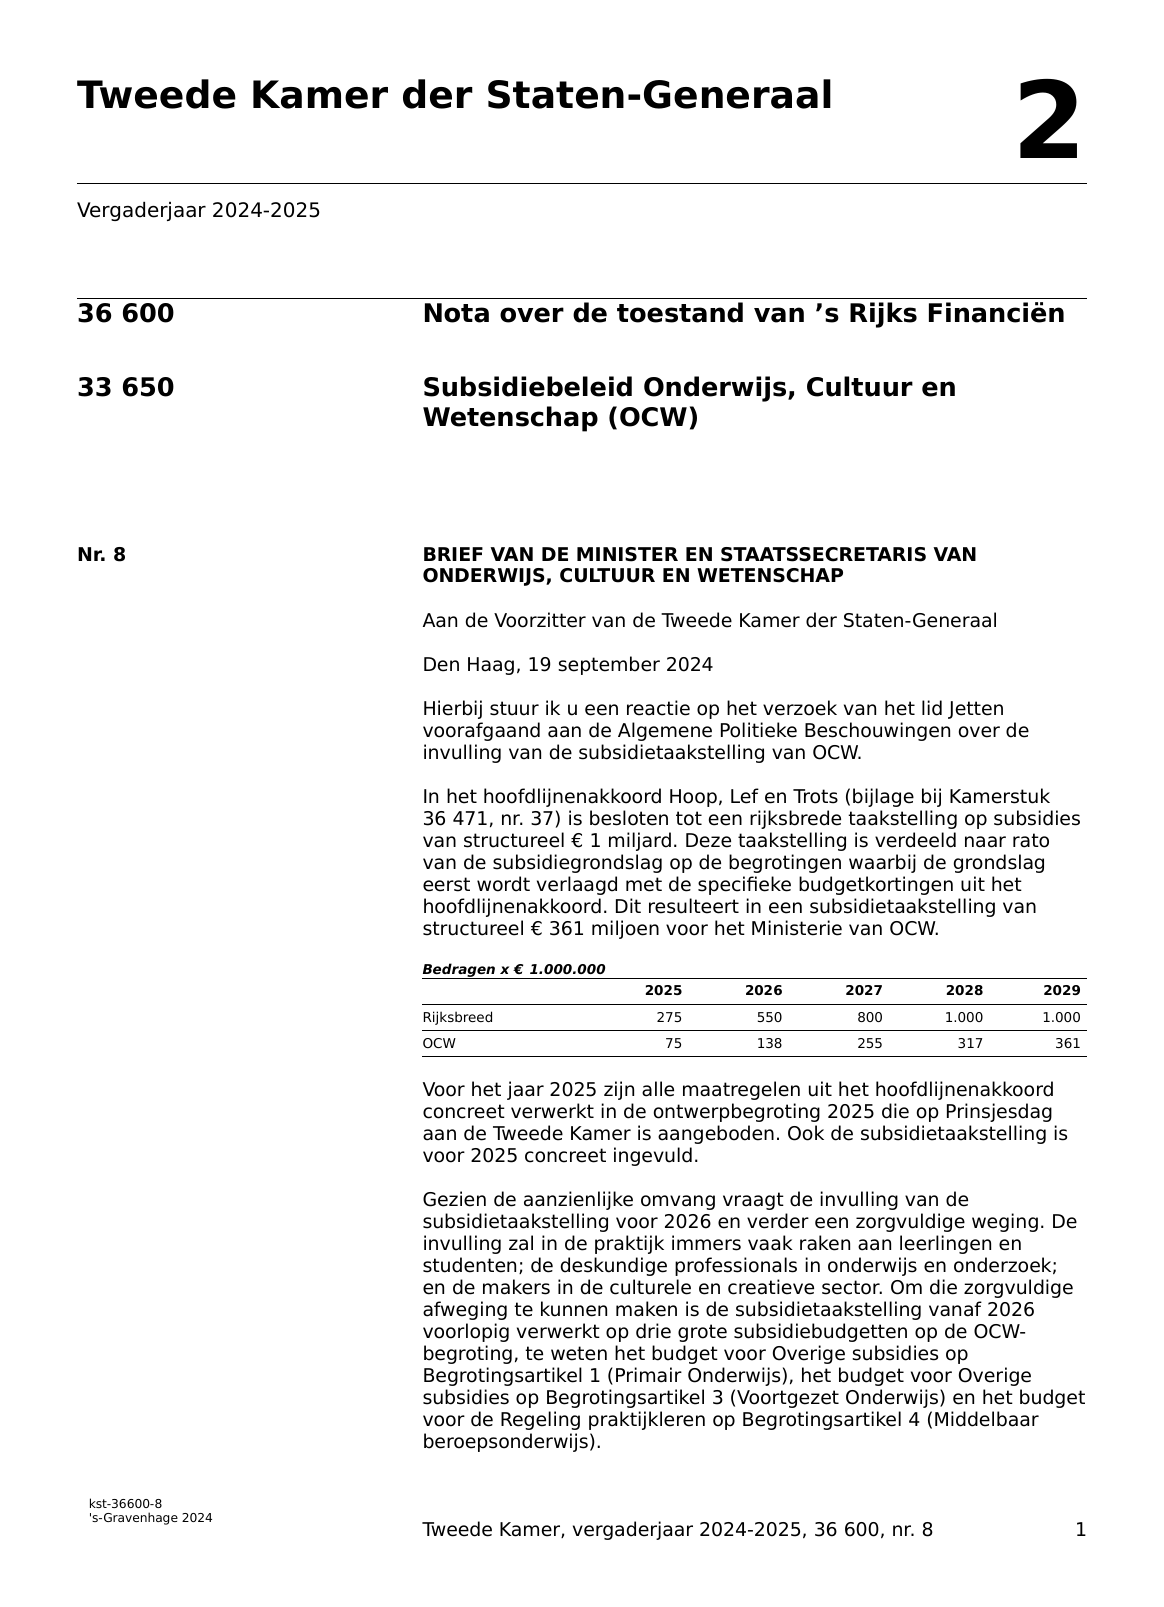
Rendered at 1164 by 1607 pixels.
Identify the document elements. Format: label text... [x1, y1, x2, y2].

table_cell 255 [788, 1031, 889, 1056]
table_header Bedragen x € 1.000.000 [422, 962, 1087, 977]
table_cell 138 [688, 1031, 788, 1056]
table_cell 75 [588, 1031, 688, 1056]
table_cell Rijksbreed [422, 1005, 588, 1030]
subtitle 36 600 Nota over de toestand van ’s Rijks Financiën [77, 299, 1087, 329]
text Den Haag, 19 september 2024 [422, 654, 1087, 676]
table_cell 2026 [688, 979, 788, 1004]
text Voor het jaar 2025 zijn alle maatregelen uit het hoofdlijnenakkoord concreet verwerkt in de ontwerpbegroting 2025 die op Prinsjesdag aan de Tweede Kamer is aangeboden. Ook de subsidietaakstelling is voor 2025 concreet ingevuld. [422, 1079, 1087, 1167]
text Hierbij stuur ik u een reactie op het verzoek van het lid Jetten voorafgaand aan de Algemene Politieke Beschouwingen over de invulling van de subsidietaakstelling van OCW. [422, 698, 1087, 764]
text Aan de Voorzitter van de Tweede Kamer der Staten-Generaal [422, 609, 1087, 632]
table_cell [422, 979, 588, 1004]
table_cell 275 [588, 1005, 688, 1030]
table_cell 550 [688, 1005, 788, 1030]
table_cell 317 [889, 1031, 989, 1056]
table_cell 2027 [788, 979, 889, 1004]
table_cell 1.000 [989, 1005, 1087, 1030]
table_cell 800 [788, 1005, 889, 1030]
table_header 2 [886, 59, 1087, 183]
text kst-36600-8 [88, 1497, 323, 1511]
text In het hoofdlijnenakkoord Hoop, Lef en Trots (bijlage bij Kamerstuk 36 471, nr. 37) is besloten tot een rijksbrede taakstelling op subsidies van structureel € 1 miljard. Deze taakstelling is verdeeld naar rato van de subsidiegrondslag op de begrotingen waarbij de grondslag eerst wordt verlaagd met de specifieke budgetkortingen uit het hoofdlijnenakkoord. Dit resulteert in een subsidietaakstelling van structureel € 361 miljoen voor het Ministerie van OCW. [422, 786, 1087, 940]
table_cell 2025 [588, 979, 688, 1004]
table_cell 1.000 [889, 1005, 989, 1030]
text Gezien de aanzienlijke omvang vraagt de invulling van de subsidietaakstelling voor 2026 en verder een zorgvuldige weging. De invulling zal in de praktijk immers vaak raken aan leerlingen en studenten; de deskundige professionals in onderwijs en onderzoek; en de makers in de culturele en creatieve sector. Om die zorgvuldige afweging te kunnen maken is de subsidietaakstelling vanaf 2026 voorlopig verwerkt op drie grote subsidiebudgetten op de OCW-begroting, te weten het budget voor Overige subsidies op Begrotingsartikel 1 (Primair Onderwijs), het budget voor Overige subsidies op Begrotingsartikel 3 (Voortgezet Onderwijs) en het budget voor de Regeling praktijkleren op Begrotingsartikel 4 (Middelbaar beroepsonderwijs). [422, 1189, 1087, 1453]
table_cell OCW [422, 1031, 588, 1056]
subtitle 33 650 Subsidiebeleid Onderwijs, Cultuur en Wetenschap (OCW) [77, 373, 1087, 432]
table_cell 361 [989, 1031, 1087, 1056]
table_header Tweede Kamer der Staten-Generaal [77, 59, 886, 183]
text 's-Gravenhage 2024 [88, 1511, 323, 1525]
table_cell 2028 [889, 979, 989, 1004]
table_cell Vergaderjaar 2024-2025 [77, 184, 1087, 298]
table_cell 2029 [989, 979, 1087, 1004]
subtitle Nr. 8 BRIEF VAN DE MINISTER EN STAATSSECRETARIS VAN ONDERWIJS, CULTUUR EN WETENSCHAP [77, 543, 1087, 587]
